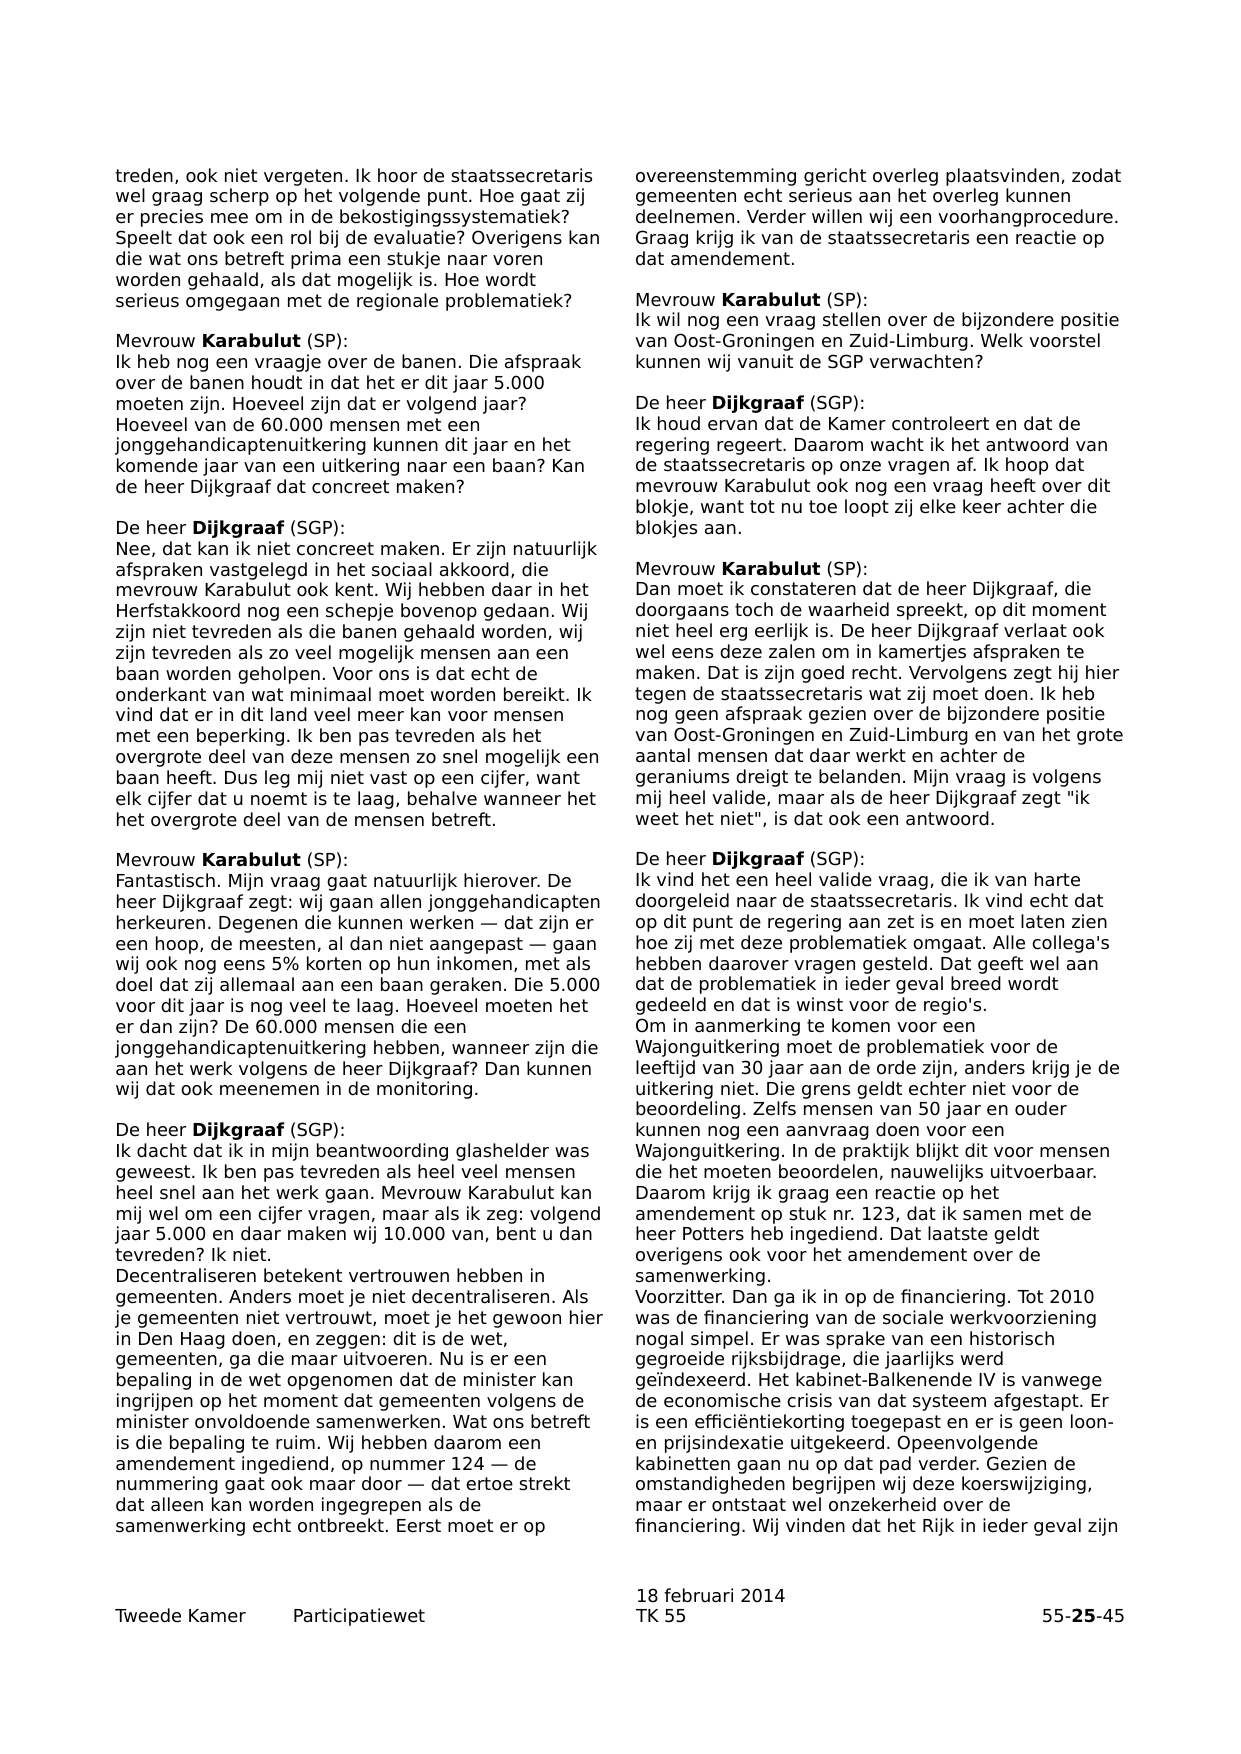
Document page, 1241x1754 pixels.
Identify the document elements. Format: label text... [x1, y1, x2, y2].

text De heer Dijkgraaf (SGP): [635, 849, 1125, 870]
text Ik dacht dat ik in mijn beantwoording glashelder was geweest. Ik ben pas tevreden als heel veel mensen heel snel aan het werk gaan. Mevrouw Karabulut kan mij wel om een cijfer vragen, maar als ik zeg: volgend jaar 5.000 en daar maken wij 10.000 van, bent u dan tevreden? Ik niet. [115, 1141, 605, 1266]
text Ik vind het een heel valide vraag, die ik van harte doorgeleid naar de staatssecretaris. Ik vind echt dat op dit punt de regering aan zet is en moet laten zien hoe zij met deze problematiek omgaat. Alle collega's hebben daarover vragen gesteld. Dat geeft wel aan dat de problematiek in ieder geval breed wordt gedeeld en dat is winst voor de regio's. [635, 870, 1125, 1016]
text De heer Dijkgraaf (SGP): [635, 393, 1125, 413]
text Fantastisch. Mijn vraag gaat natuurlijk hierover. De heer Dijkgraaf zegt: wij gaan allen jonggehandicapten herkeuren. Degenen die kunnen werken — dat zijn er een hoop, de meesten, al dan niet aangepast — gaan wij ook nog eens 5% korten op hun inkomen, met als doel dat zij allemaal aan een baan geraken. Die 5.000 voor dit jaar is nog veel te laag. Hoeveel moeten het er dan zijn? De 60.000 mensen die een jonggehandicaptenuitkering hebben, wanneer zijn die aan het werk volgens de heer Dijkgraaf? Dan kunnen wij dat ook meenemen in de monitoring. [115, 871, 605, 1100]
text De heer Dijkgraaf (SGP): [115, 1120, 605, 1141]
text Ik wil nog een vraag stellen over de bijzondere positie van Oost-Groningen en Zuid-Limburg. Welk voorstel kunnen wij vanuit de SGP verwachten? [635, 310, 1125, 373]
text Nee, dat kan ik niet concreet maken. Er zijn natuurlijk afspraken vastgelegd in het sociaal akkoord, die mevrouw Karabulut ook kent. Wij hebben daar in het Herfstakkoord nog een schepje bovenop gedaan. Wij zijn niet tevreden als die banen gehaald worden, wij zijn tevreden als zo veel mogelijk mensen aan een baan worden geholpen. Voor ons is dat echt de onderkant van wat minimaal moet worden bereikt. Ik vind dat er in dit land veel meer kan voor mensen met een beperking. Ik ben pas tevreden als het overgrote deel van deze mensen zo snel mogelijk een baan heeft. Dus leg mij niet vast op een cijfer, want elk cijfer dat u noemt is te laag, behalve wanneer het het overgrote deel van de mensen betreft. [115, 538, 605, 830]
text Dan moet ik constateren dat de heer Dijkgraaf, die doorgaans toch de waarheid spreekt, op dit moment niet heel erg eerlijk is. De heer Dijkgraaf verlaat ook wel eens deze zalen om in kamertjes afspraken te maken. Dat is zijn goed recht. Vervolgens zegt hij hier tegen de staatssecretaris wat zij moet doen. Ik heb nog geen afspraak gezien over de bijzondere positie van Oost-Groningen en Zuid-Limburg en van het grote aantal mensen dat daar werkt en achter de geraniums dreigt te belanden. Mijn vraag is volgens mij heel valide, maar als de heer Dijkgraaf zegt "ik weet het niet", is dat ook een antwoord. [635, 579, 1125, 829]
text Ik houd ervan dat de Kamer controleert en dat de regering regeert. Daarom wacht ik het antwoord van de staatssecretaris op onze vragen af. Ik hoop dat mevrouw Karabulut ook nog een vraag heeft over dit blokje, want tot nu toe loopt zij elke keer achter die blokjes aan. [635, 413, 1125, 538]
text Voorzitter. Dan ga ik in op de financiering. Tot 2010 was de financiering van de sociale werkvoorziening nogal simpel. Er was sprake van een historisch gegroeide rijksbijdrage, die jaarlijks werd geïndexeerd. Het kabinet-Balkenende IV is vanwege de economische crisis van dat systeem afgestapt. Er is een efficiëntiekorting toegepast en er is geen loon- en prijsindexatie uitgekeerd. Opeenvolgende kabinetten gaan nu op dat pad verder. Gezien de omstandigheden begrijpen wij deze koerswijziging, maar er ontstaat wel onzekerheid over de financiering. Wij vinden dat het Rijk in ieder geval zijn [635, 1287, 1125, 1537]
text Mevrouw Karabulut (SP): [635, 558, 1125, 579]
text De heer Dijkgraaf (SGP): [115, 518, 605, 538]
text Om in aanmerking te komen voor een Wajonguitkering moet de problematiek voor de leeftijd van 30 jaar aan de orde zijn, anders krijg je de uitkering niet. Die grens geldt echter niet voor de beoordeling. Zelfs mensen van 50 jaar en ouder kunnen nog een aanvraag doen voor een Wajonguitkering. In de praktijk blijkt dit voor mensen die het moeten beoordelen, nauwelijks uitvoerbaar. Daarom krijg ik graag een reactie op het amendement op stuk nr. 123, dat ik samen met de heer Potters heb ingediend. Dat laatste geldt overigens ook voor het amendement over de samenwerking. [635, 1016, 1125, 1287]
text Ik heb nog een vraagje over de banen. Die afspraak over de banen houdt in dat het er dit jaar 5.000 moeten zijn. Hoeveel zijn dat er volgend jaar? Hoeveel van de 60.000 mensen met een jonggehandicaptenuitkering kunnen dit jaar en het komende jaar van een uitkering naar een baan? Kan de heer Dijkgraaf dat concreet maken? [115, 352, 605, 498]
text overeenstemming gericht overleg plaatsvinden, zodat gemeenten echt serieus aan het overleg kunnen deelnemen. Verder willen wij een voorhangprocedure. Graag krijg ik van de staatssecretaris een reactie op dat amendement. [635, 165, 1125, 269]
text treden, ook niet vergeten. Ik hoor de staatssecretaris wel graag scherp op het volgende punt. Hoe gaat zij er precies mee om in de bekostigingssystematiek? Speelt dat ook een rol bij de evaluatie? Overigens kan die wat ons betreft prima een stukje naar voren worden gehaald, als dat mogelijk is. Hoe wordt serieus omgegaan met de regionale problematiek? [115, 165, 605, 311]
text Decentraliseren betekent vertrouwen hebben in gemeenten. Anders moet je niet decentraliseren. Als je gemeenten niet vertrouwt, moet je het gewoon hier in Den Haag doen, en zeggen: dit is de wet, gemeenten, ga die maar uitvoeren. Nu is er een bepaling in de wet opgenomen dat de minister kan ingrijpen op het moment dat gemeenten volgens de minister onvoldoende samenwerken. Wat ons betreft is die bepaling te ruim. Wij hebben daarom een amendement ingediend, op nummer 124 — de nummering gaat ook maar door — dat ertoe strekt dat alleen kan worden ingegrepen als de samenwerking echt ontbreekt. Eerst moet er op [115, 1266, 605, 1537]
text Mevrouw Karabulut (SP): [115, 331, 605, 352]
text Mevrouw Karabulut (SP): [635, 289, 1125, 310]
text Mevrouw Karabulut (SP): [115, 850, 605, 871]
